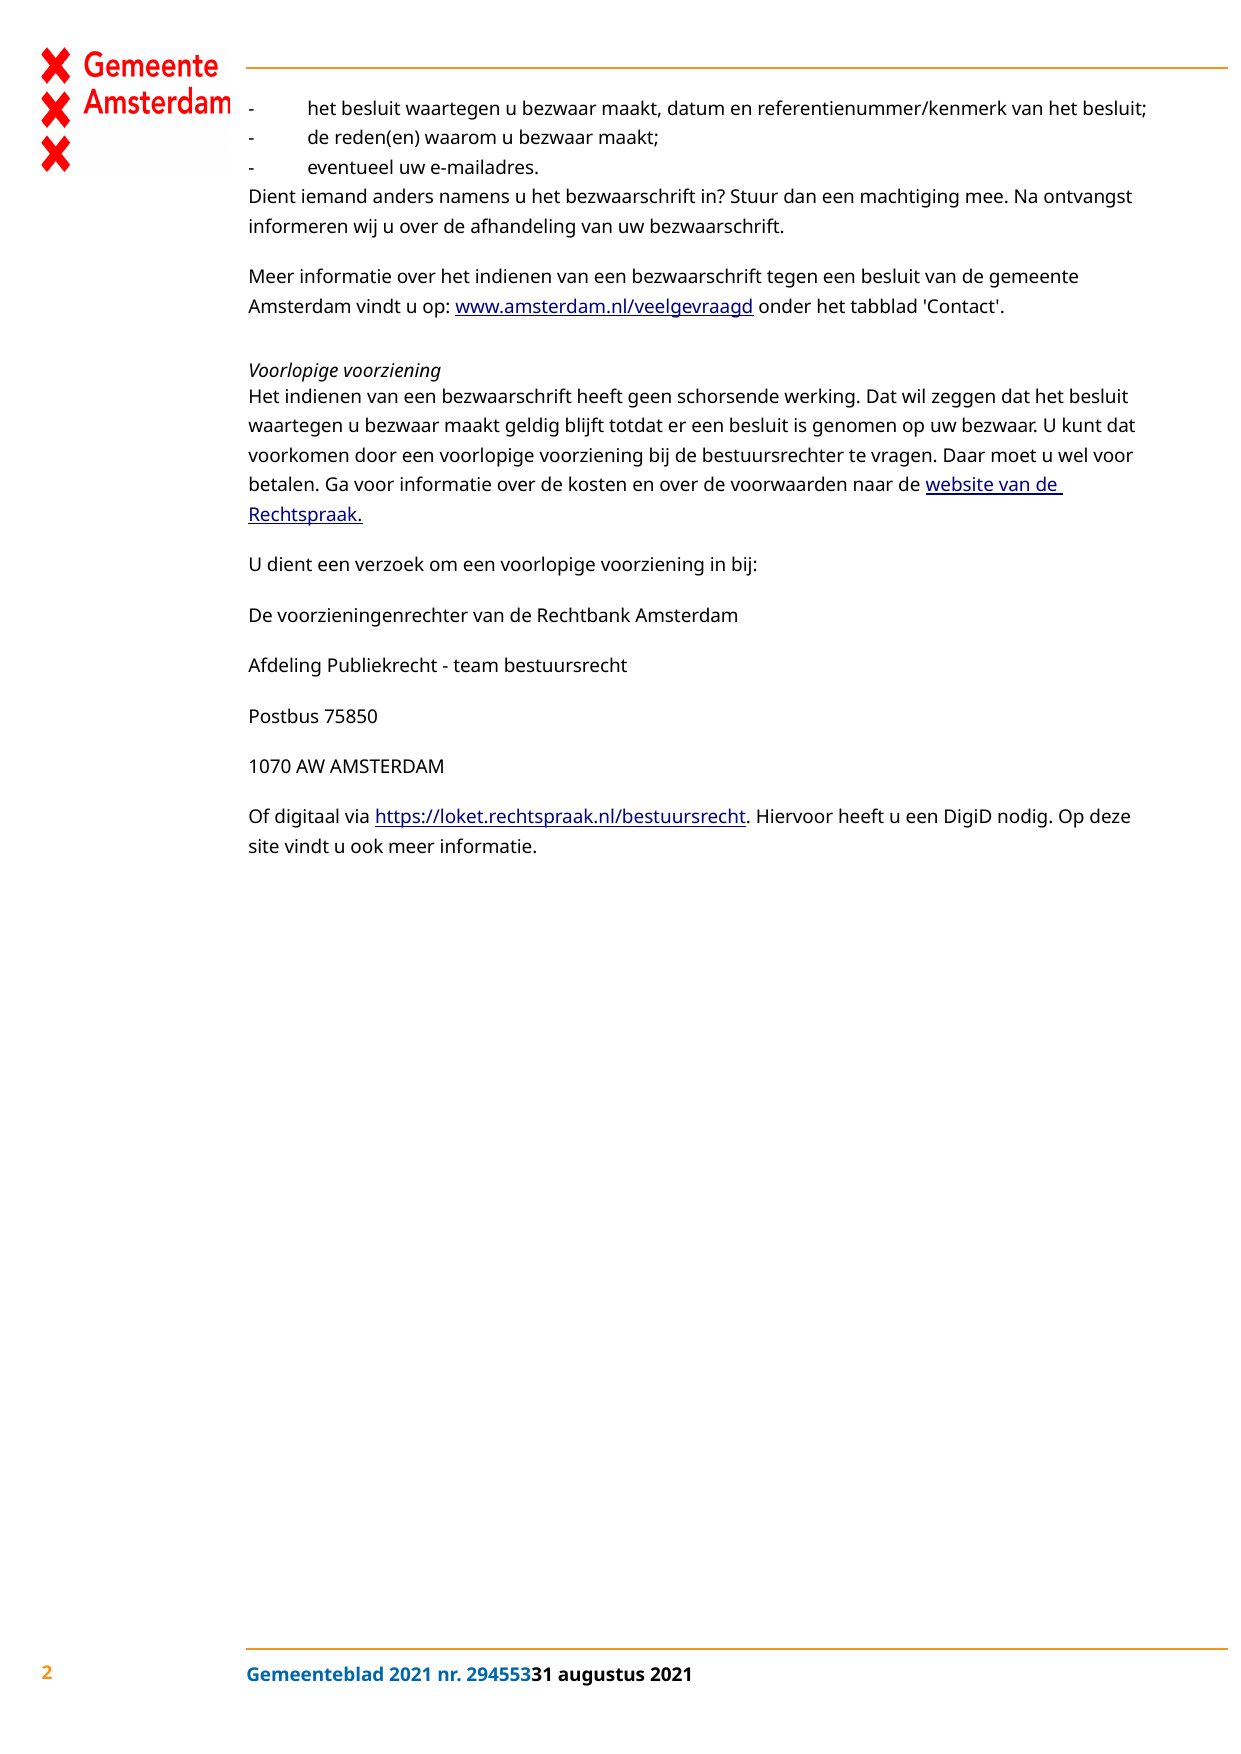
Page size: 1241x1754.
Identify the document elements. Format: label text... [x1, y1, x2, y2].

text 1070 AW AMSTERDAM [248, 753, 1152, 779]
text Dient iemand anders namens u het bezwaarschrift in? Stuur dan een machtiging mee. Na ontvangst informeren wij u over de afhandeling van uw bezwaarschrift. [248, 183, 1152, 239]
text Meer informatie over het indienen van een bezwaarschrift tegen een besluit van de gemeente Amsterdam vindt u op: www.amsterdam.nl/veelgevraagd onder het tabblad 'Contact'. [248, 263, 1152, 319]
list de reden(en) waarom u bezwaar maakt; [248, 124, 1152, 150]
text U dient een verzoek om een voorlopige voorziening in bij: [248, 552, 1152, 577]
list het besluit waartegen u bezwaar maakt, datum en referentienummer/kenmerk van het besluit; [248, 95, 1152, 121]
text Of digitaal via https://loket.rechtspraak.nl/bestuursrecht. Hiervoor heeft u een DigiD nodig. Op deze site vindt u ook meer informatie. [248, 804, 1152, 859]
text Postbus 75850 [248, 703, 1152, 728]
list eventueel uw e-mailadres. [248, 154, 1152, 180]
picture [41, 47, 231, 172]
text Het indienen van een bezwaarschrift heeft geen schorsende werking. Dat wil zeggen dat het besluit waartegen u bezwaar maakt geldig blijft totdat er een besluit is genomen op uw bezwaar. U kunt dat voorkomen door een voorlopige voorziening bij de bestuursrechter te vragen. Daar moet u wel voor betalen. Ga voor informatie over de kosten en over de voorwaarden naar de website van de Rechtspraak. [248, 383, 1152, 527]
text Afdeling Publiekrecht - team bestuursrecht [248, 652, 1152, 678]
text De voorzieningenrechter van de Rechtbank Amsterdam [248, 602, 1152, 628]
text Voorlopige voorziening [248, 357, 1152, 383]
